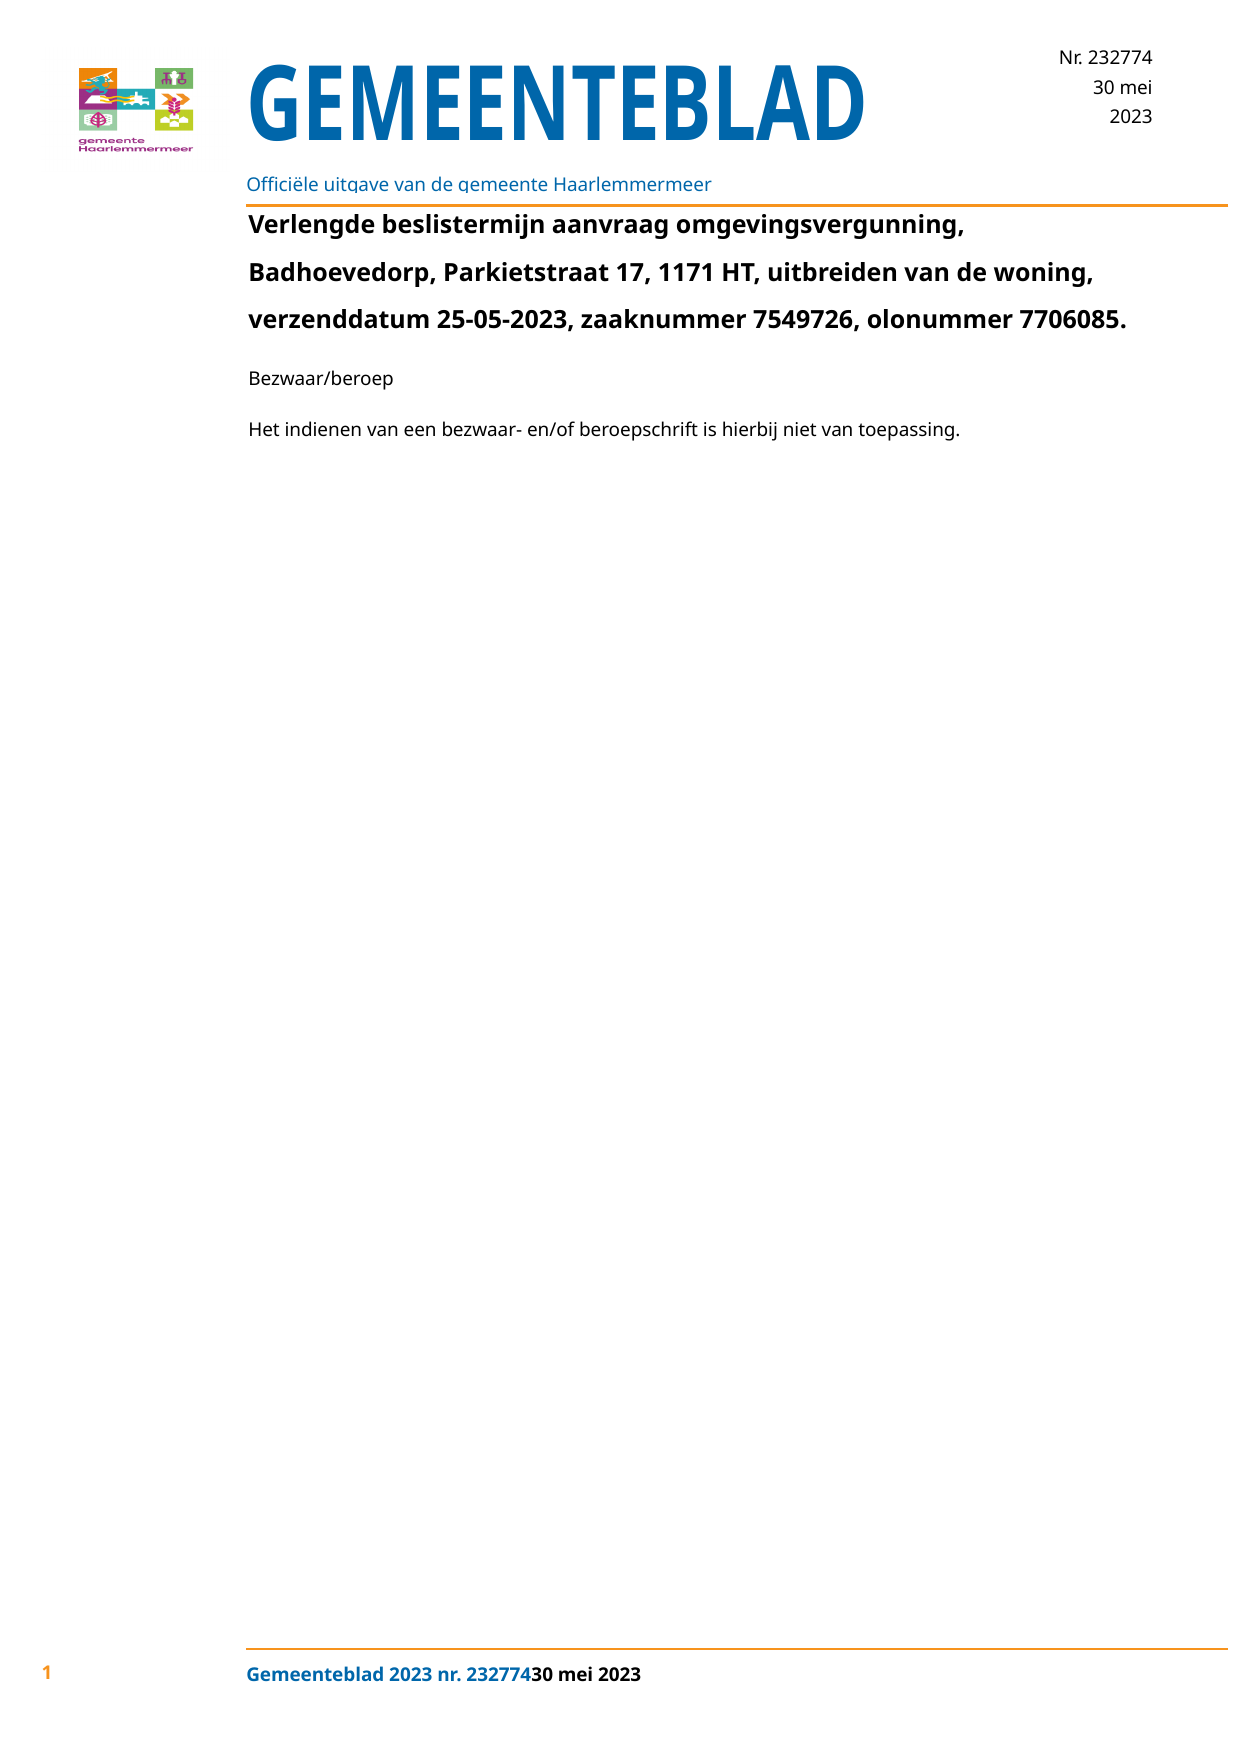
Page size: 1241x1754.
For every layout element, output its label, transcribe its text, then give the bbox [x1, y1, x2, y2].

text Het indienen van een bezwaar- en/of beroepschrift is hierbij niet van toepassing. [248, 416, 1152, 442]
text Verlengde beslistermijn aanvraag omgevingsvergunning, Badhoevedorp, Parkietstraat 17, 1171 HT, uitbreiden van de woning, verzenddatum 25-05-2023, zaaknummer 7549726, olonummer 7706085. [248, 207, 1152, 336]
text Bezwaar/beroep [248, 366, 1152, 391]
picture [41, 47, 231, 172]
